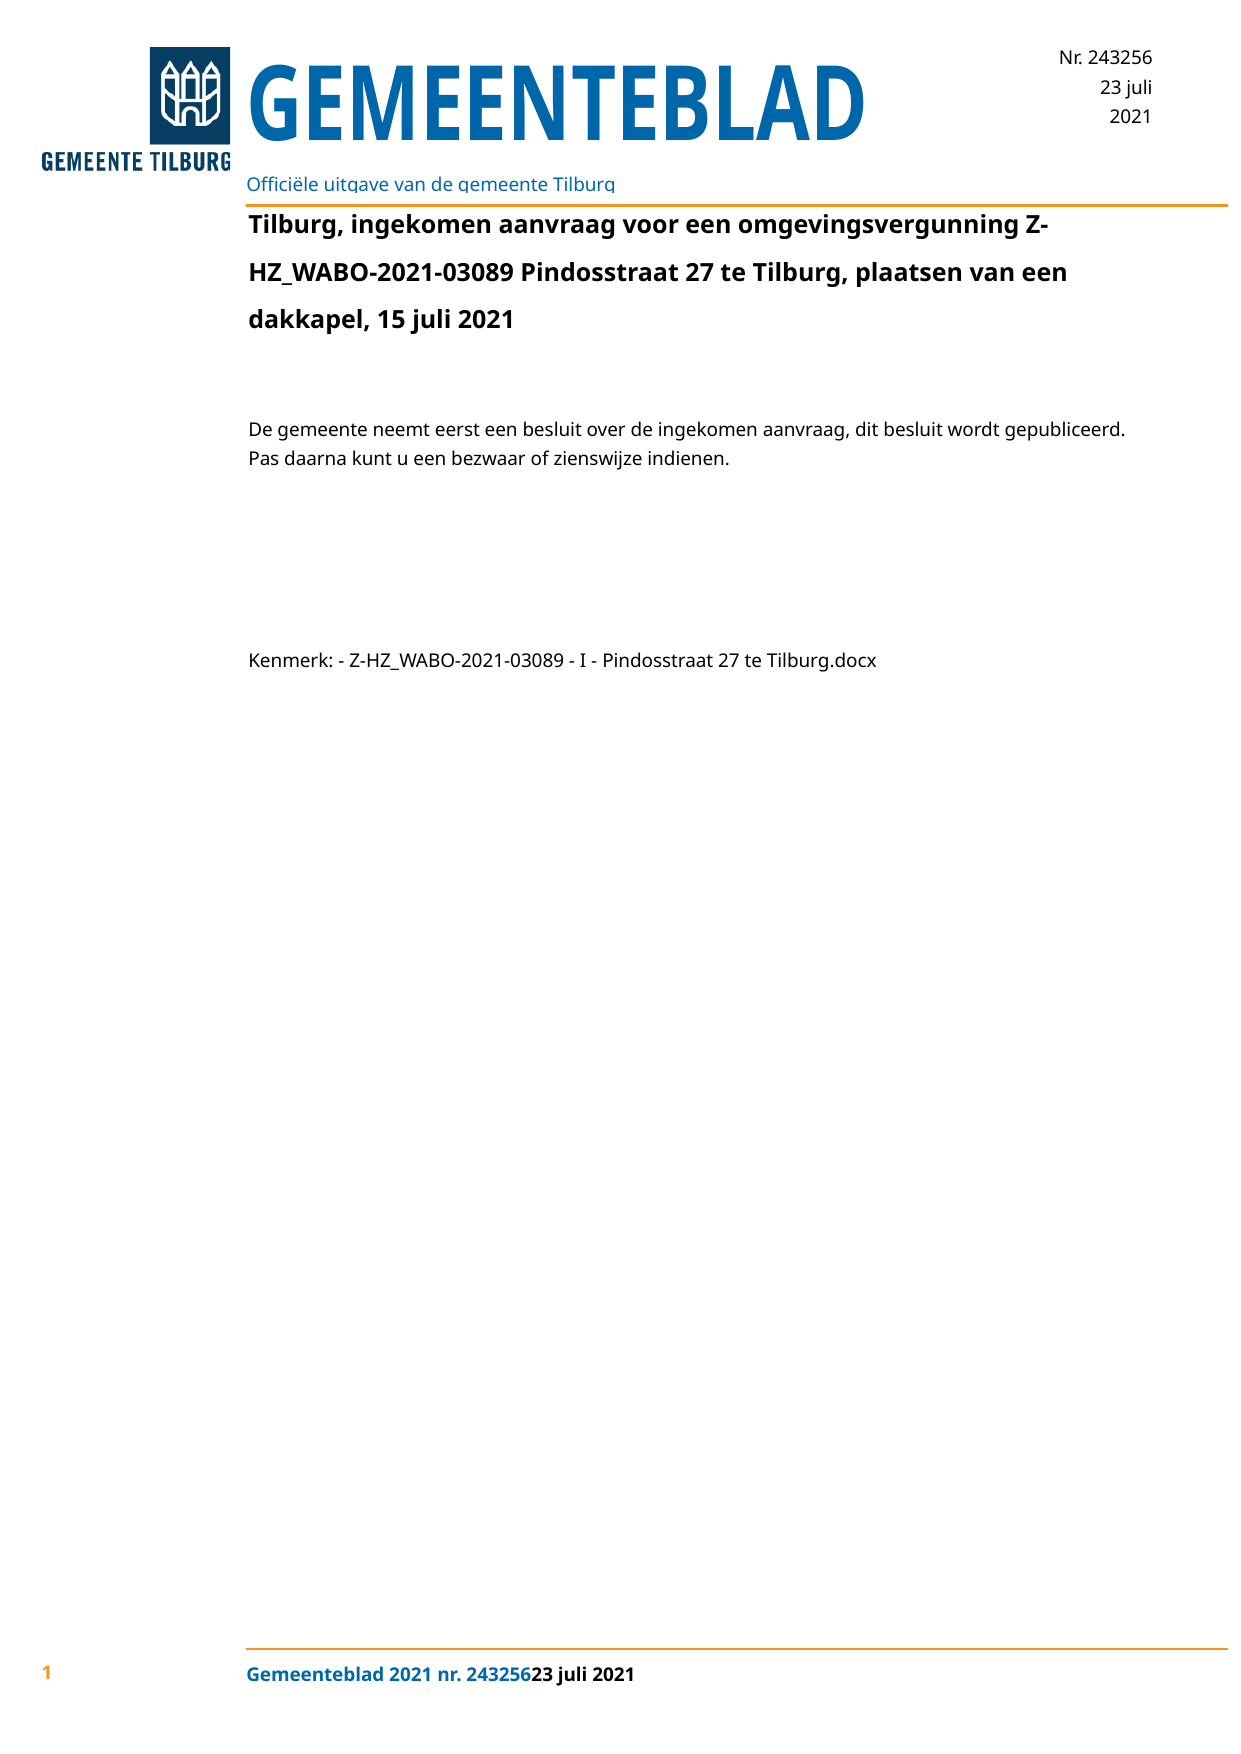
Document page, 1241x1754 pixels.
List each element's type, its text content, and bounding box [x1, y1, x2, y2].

text Tilburg, ingekomen aanvraag voor een omgevingsvergunning Z-HZ_WABO-2021-03089 Pindosstraat 27 te Tilburg, plaatsen van een dakkapel, 15 juli 2021 [248, 207, 1152, 336]
text De gemeente neemt eerst een besluit over de ingekomen aanvraag, dit besluit wordt gepubliceerd. Pas daarna kunt u een bezwaar of zienswijze indienen. [248, 416, 1152, 471]
text Kenmerk: - Z-HZ_WABO-2021-03089 - I - Pindosstraat 27 te Tilburg.docx [248, 647, 1152, 673]
picture [41, 47, 231, 172]
